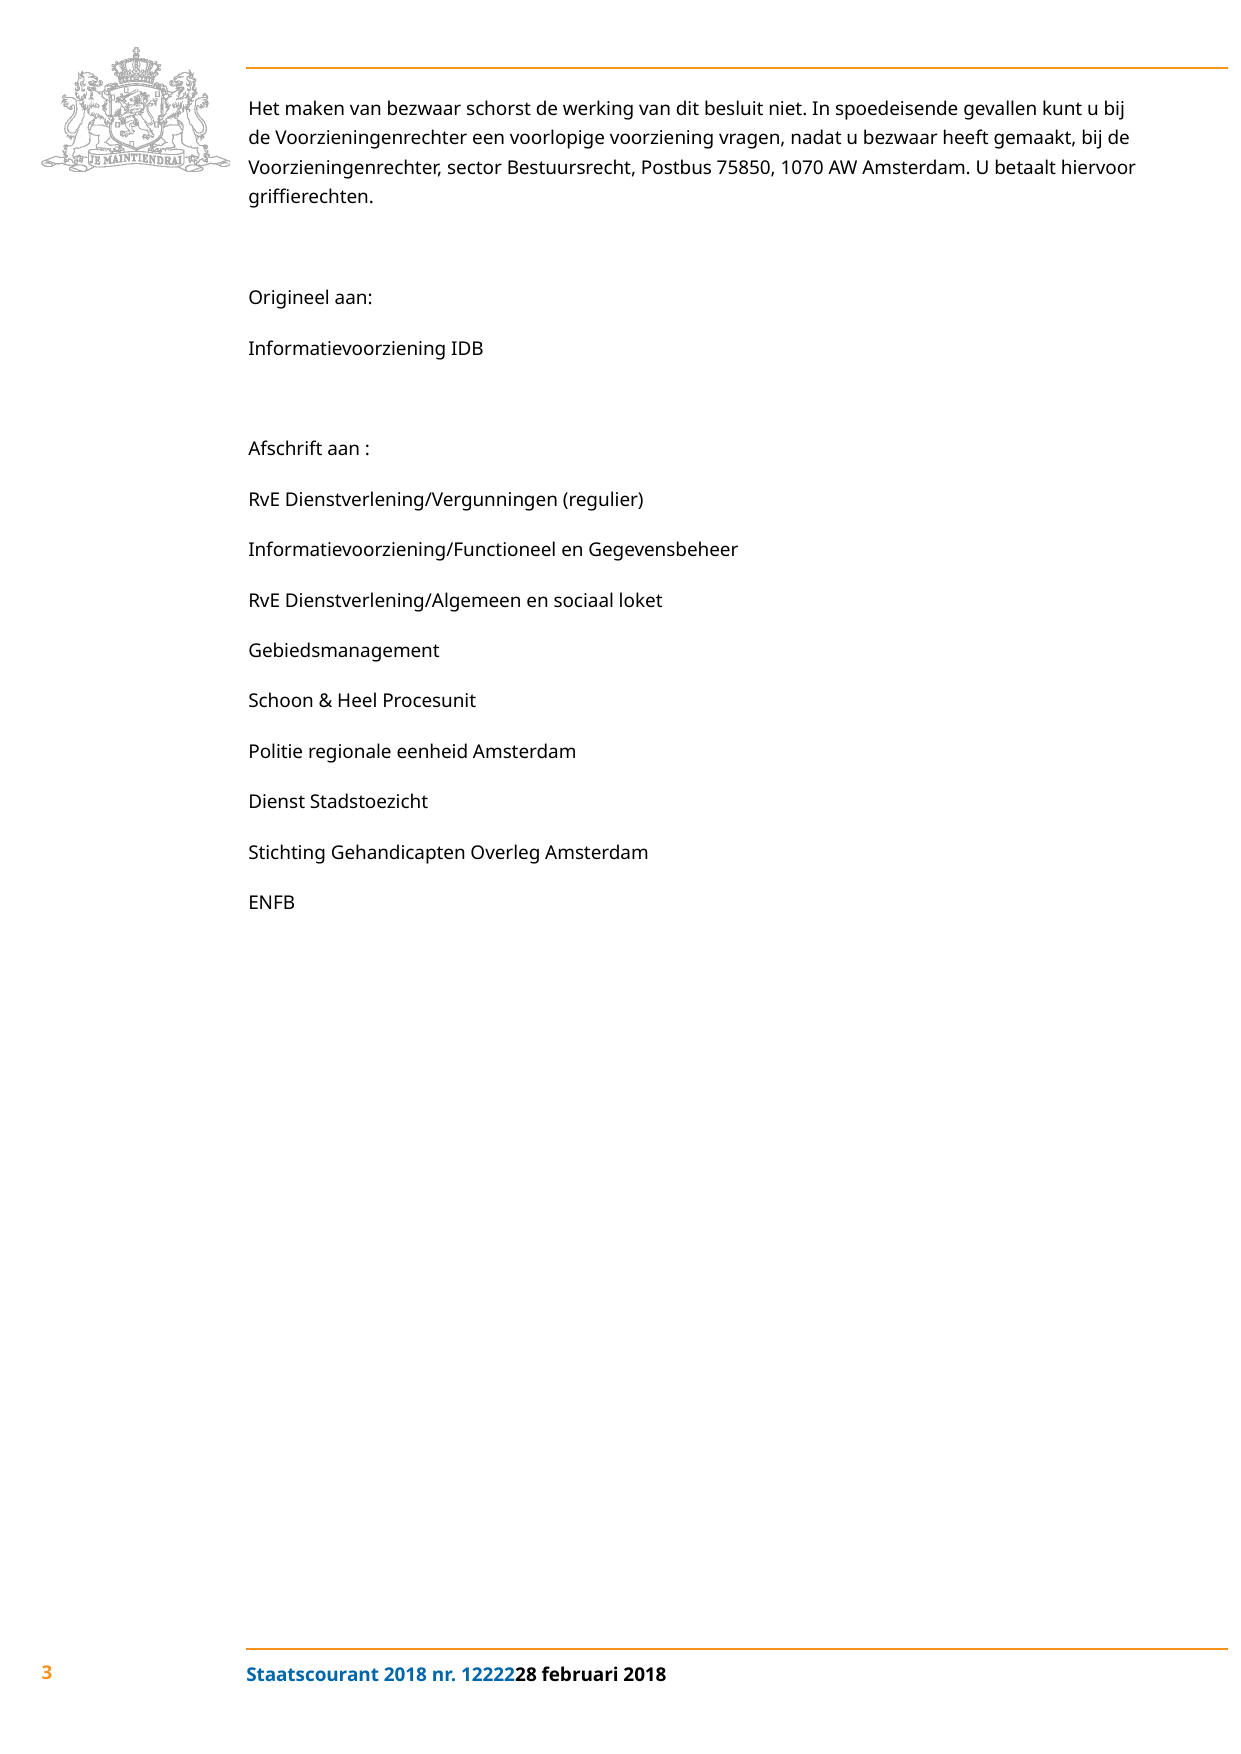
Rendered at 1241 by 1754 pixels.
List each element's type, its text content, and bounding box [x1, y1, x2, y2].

text Schoon & Heel Procesunit [248, 688, 1152, 713]
picture [41, 47, 231, 172]
text Informatievoorziening/Functioneel en Gegevensbeheer [248, 536, 1152, 562]
text Dienst Stadstoezicht [248, 788, 1152, 814]
text Afschrift aan : [248, 436, 1152, 461]
text Gebiedsmanagement [248, 637, 1152, 663]
text Politie regionale eenheid Amsterdam [248, 738, 1152, 764]
text ENFB [248, 889, 1152, 915]
text RvE Dienstverlening/Algemeen en sociaal loket [248, 587, 1152, 613]
text Het maken van bezwaar schorst de werking van dit besluit niet. In spoedeisende gevallen kunt u bij de Voorzieningenrechter een voorlopige voorziening vragen, nadat u bezwaar heeft gemaakt, bij de Voorzieningenrechter, sector Bestuursrecht, Postbus 75850, 1070 AW Amsterdam. U betaalt hiervoor griffierechten. [248, 95, 1152, 209]
text RvE Dienstverlening/Vergunningen (regulier) [248, 486, 1152, 512]
text Origineel aan: [248, 284, 1152, 310]
text Stichting Gehandicapten Overleg Amsterdam [248, 839, 1152, 865]
text Informatievoorziening IDB [248, 335, 1152, 361]
